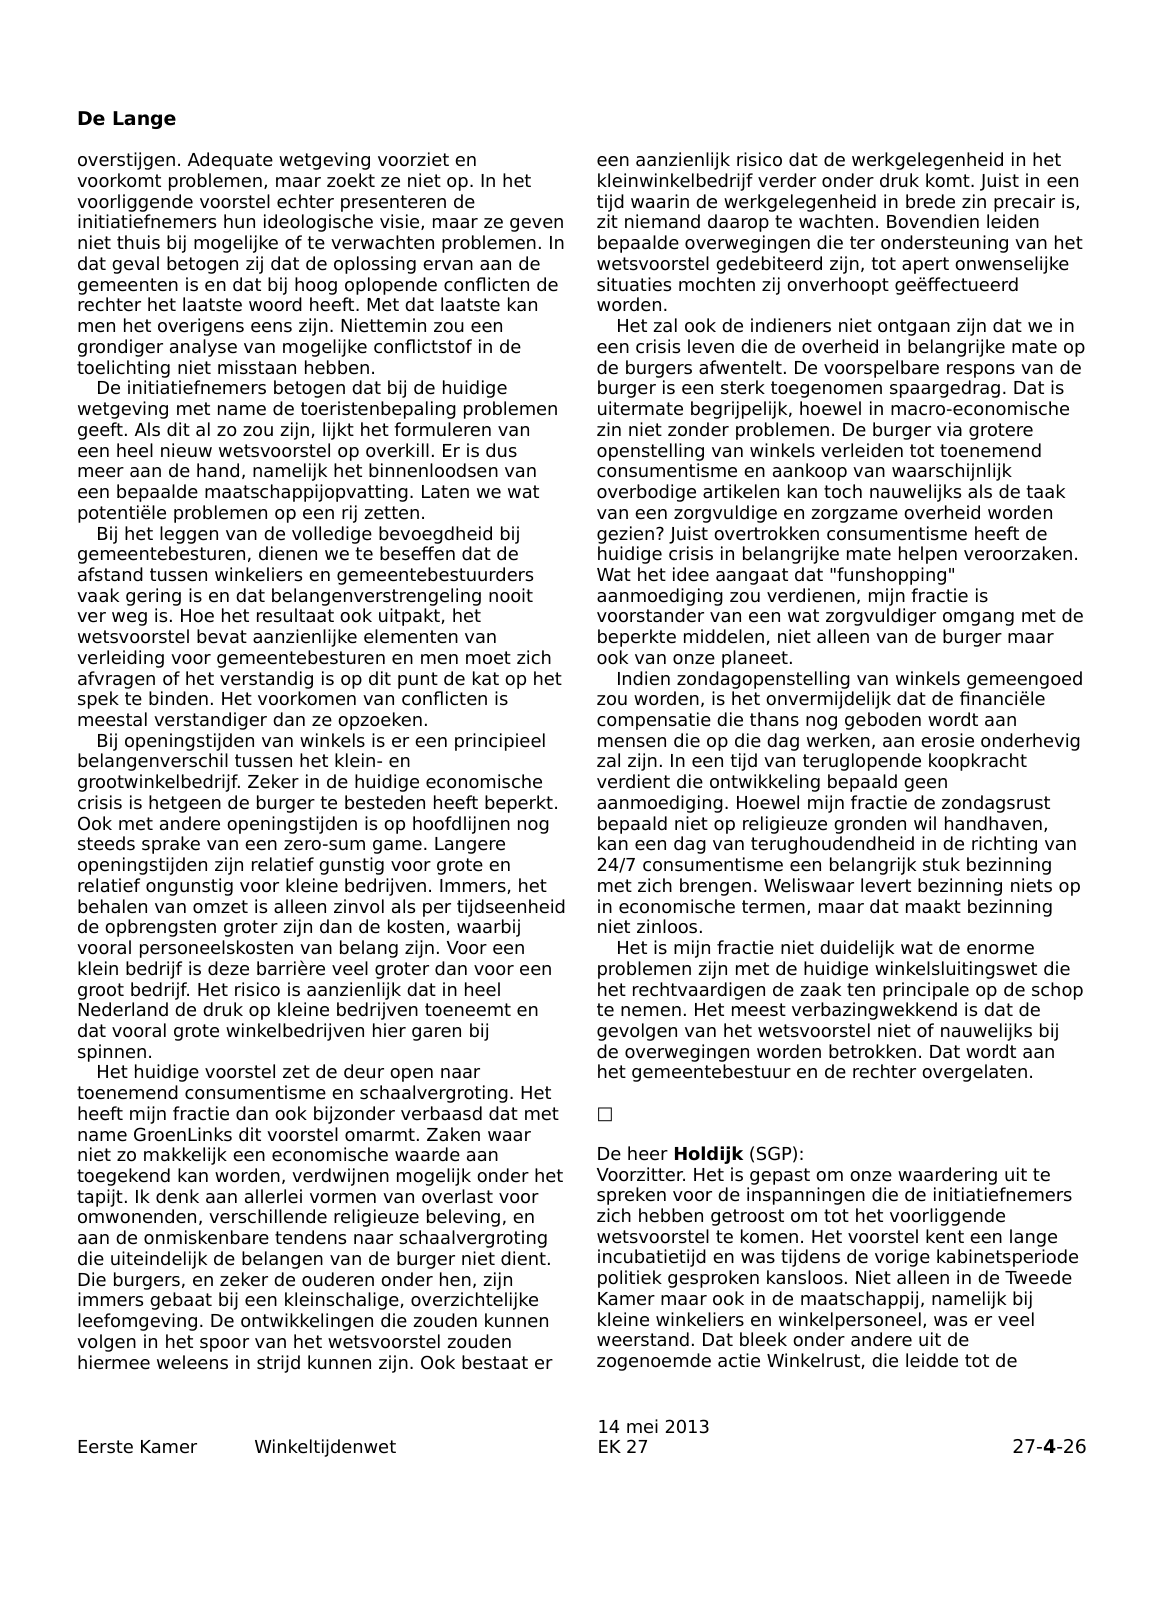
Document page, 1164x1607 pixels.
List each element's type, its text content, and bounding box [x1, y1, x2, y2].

text Indien zondagopenstelling van winkels gemeengoed zou worden, is het onvermijdelijk dat de financiële compensatie die thans nog geboden wordt aan mensen die op die dag werken, aan erosie onderhevig zal zijn. In een tijd van teruglopende koopkracht verdient die ontwikkeling bepaald geen aanmoediging. Hoewel mijn fractie de zondagsrust bepaald niet op religieuze gronden wil handhaven, kan een dag van terughoudendheid in de richting van 24/7 consumentisme een belangrijk stuk bezinning met zich brengen. Weliswaar levert bezinning niets op in economische termen, maar dat maakt bezinning niet zinloos. [596, 668, 1087, 938]
text De initiatiefnemers betogen dat bij de huidige wetgeving met name de toeristenbepaling problemen geeft. Als dit al zo zou zijn, lijkt het formuleren van een heel nieuw wetsvoorstel op overkill. Er is dus meer aan de hand, namelijk het binnenloodsen van een bepaalde maatschappijopvatting. Laten we wat potentiële problemen op een rij zetten. [77, 378, 567, 523]
text een aanzienlijk risico dat de werkgelegenheid in het kleinwinkelbedrijf verder onder druk komt. Juist in een tijd waarin de werkgelegenheid in brede zin precair is, zit niemand daarop te wachten. Bovendien leiden bepaalde overwegingen die ter ondersteuning van het wetsvoorstel gedebiteerd zijn, tot apert onwenselijke situaties mochten zij onverhoopt geëffectueerd worden. [596, 150, 1087, 316]
text Het zal ook de indieners niet ontgaan zijn dat we in een crisis leven die de overheid in belangrijke mate op de burgers afwentelt. De voorspelbare respons van de burger is een sterk toegenomen spaargedrag. Dat is uitermate begrijpelijk, hoewel in macro-economische zin niet zonder problemen. De burger via grotere openstelling van winkels verleiden tot toenemend consumentisme en aankoop van waarschijnlijk overbodige artikelen kan toch nauwelijks als de taak van een zorgvuldige en zorgzame overheid worden gezien? Juist overtrokken consumentisme heeft de huidige crisis in belangrijke mate helpen veroorzaken. Wat het idee aangaat dat "funshopping" aanmoediging zou verdienen, mijn fractie is voorstander van een wat zorgvuldiger omgang met de beperkte middelen, niet alleen van de burger maar ook van onze planeet. [596, 316, 1087, 668]
text Het huidige voorstel zet de deur open naar toenemend consumentisme en schaalvergroting. Het heeft mijn fractie dan ook bijzonder verbaasd dat met name GroenLinks dit voorstel omarmt. Zaken waar niet zo makkelijk een economische waarde aan toegekend kan worden, verdwijnen mogelijk onder het tapijt. Ik denk aan allerlei vormen van overlast voor omwonenden, verschillende religieuze beleving, en aan de onmiskenbare tendens naar schaalvergroting die uiteindelijk de belangen van de burger niet dient. Die burgers, en zeker de ouderen onder hen, zijn immers gebaat bij een kleinschalige, overzichtelijke leefomgeving. De ontwikkelingen die zouden kunnen volgen in het spoor van het wetsvoorstel zouden hiermee weleens in strijd kunnen zijn. Ook bestaat er [77, 1062, 567, 1373]
text Bij het leggen van de volledige bevoegdheid bij gemeentebesturen, dienen we te beseffen dat de afstand tussen winkeliers en gemeentebestuurders vaak gering is en dat belangenverstrengeling nooit ver weg is. Hoe het resultaat ook uitpakt, het wetsvoorstel bevat aanzienlijke elementen van verleiding voor gemeentebesturen en men moet zich afvragen of het verstandig is op dit punt de kat op het spek te binden. Het voorkomen van conflicten is meestal verstandiger dan ze opzoeken. [77, 523, 567, 731]
text Voorzitter. Het is gepast om onze waardering uit te spreken voor de inspanningen die de initiatiefnemers zich hebben getroost om tot het voorliggende wetsvoorstel te komen. Het voorstel kent een lange incubatietijd en was tijdens de vorige kabinetsperiode politiek gesproken kansloos. Niet alleen in de Tweede Kamer maar ook in de maatschappij, namelijk bij kleine winkeliers en winkelpersoneel, was er veel weerstand. Dat bleek onder andere uit de zogenoemde actie Winkelrust, die leidde tot de [596, 1164, 1087, 1372]
text Het is mijn fractie niet duidelijk wat de enorme problemen zijn met de huidige winkelsluitingswet die het rechtvaardigen de zaak ten principale op de schop te nemen. Het meest verbazingwekkend is dat de gevolgen van het wetsvoorstel niet of nauwelijks bij de overwegingen worden betrokken. Dat wordt aan het gemeentebestuur en de rechter overgelaten. [596, 938, 1087, 1083]
text overstijgen. Adequate wetgeving voorziet en voorkomt problemen, maar zoekt ze niet op. In het voorliggende voorstel echter presenteren de initiatiefnemers hun ideologische visie, maar ze geven niet thuis bij mogelijke of te verwachten problemen. In dat geval betogen zij dat de oplossing ervan aan de gemeenten is en dat bij hoog oplopende conflicten de rechter het laatste woord heeft. Met dat laatste kan men het overigens eens zijn. Niettemin zou een grondiger analyse van mogelijke conflictstof in de toelichting niet misstaan hebben. [77, 150, 567, 378]
text Bij openingstijden van winkels is er een principieel belangenverschil tussen het klein- en grootwinkelbedrijf. Zeker in de huidige economische crisis is hetgeen de burger te besteden heeft beperkt. Ook met andere openingstijden is op hoofdlijnen nog steeds sprake van een zero-sum game. Langere openingstijden zijn relatief gunstig voor grote en relatief ongunstig voor kleine bedrijven. Immers, het behalen van omzet is alleen zinvol als per tijdseenheid de opbrengsten groter zijn dan de kosten, waarbij vooral personeelskosten van belang zijn. Voor een klein bedrijf is deze barrière veel groter dan voor een groot bedrijf. Het risico is aanzienlijk dat in heel Nederland de druk op kleine bedrijven toeneemt en dat vooral grote winkelbedrijven hier garen bij spinnen. [77, 731, 567, 1062]
text De heer Holdijk (SGP): [596, 1144, 1087, 1164]
text □ [596, 1103, 1087, 1124]
